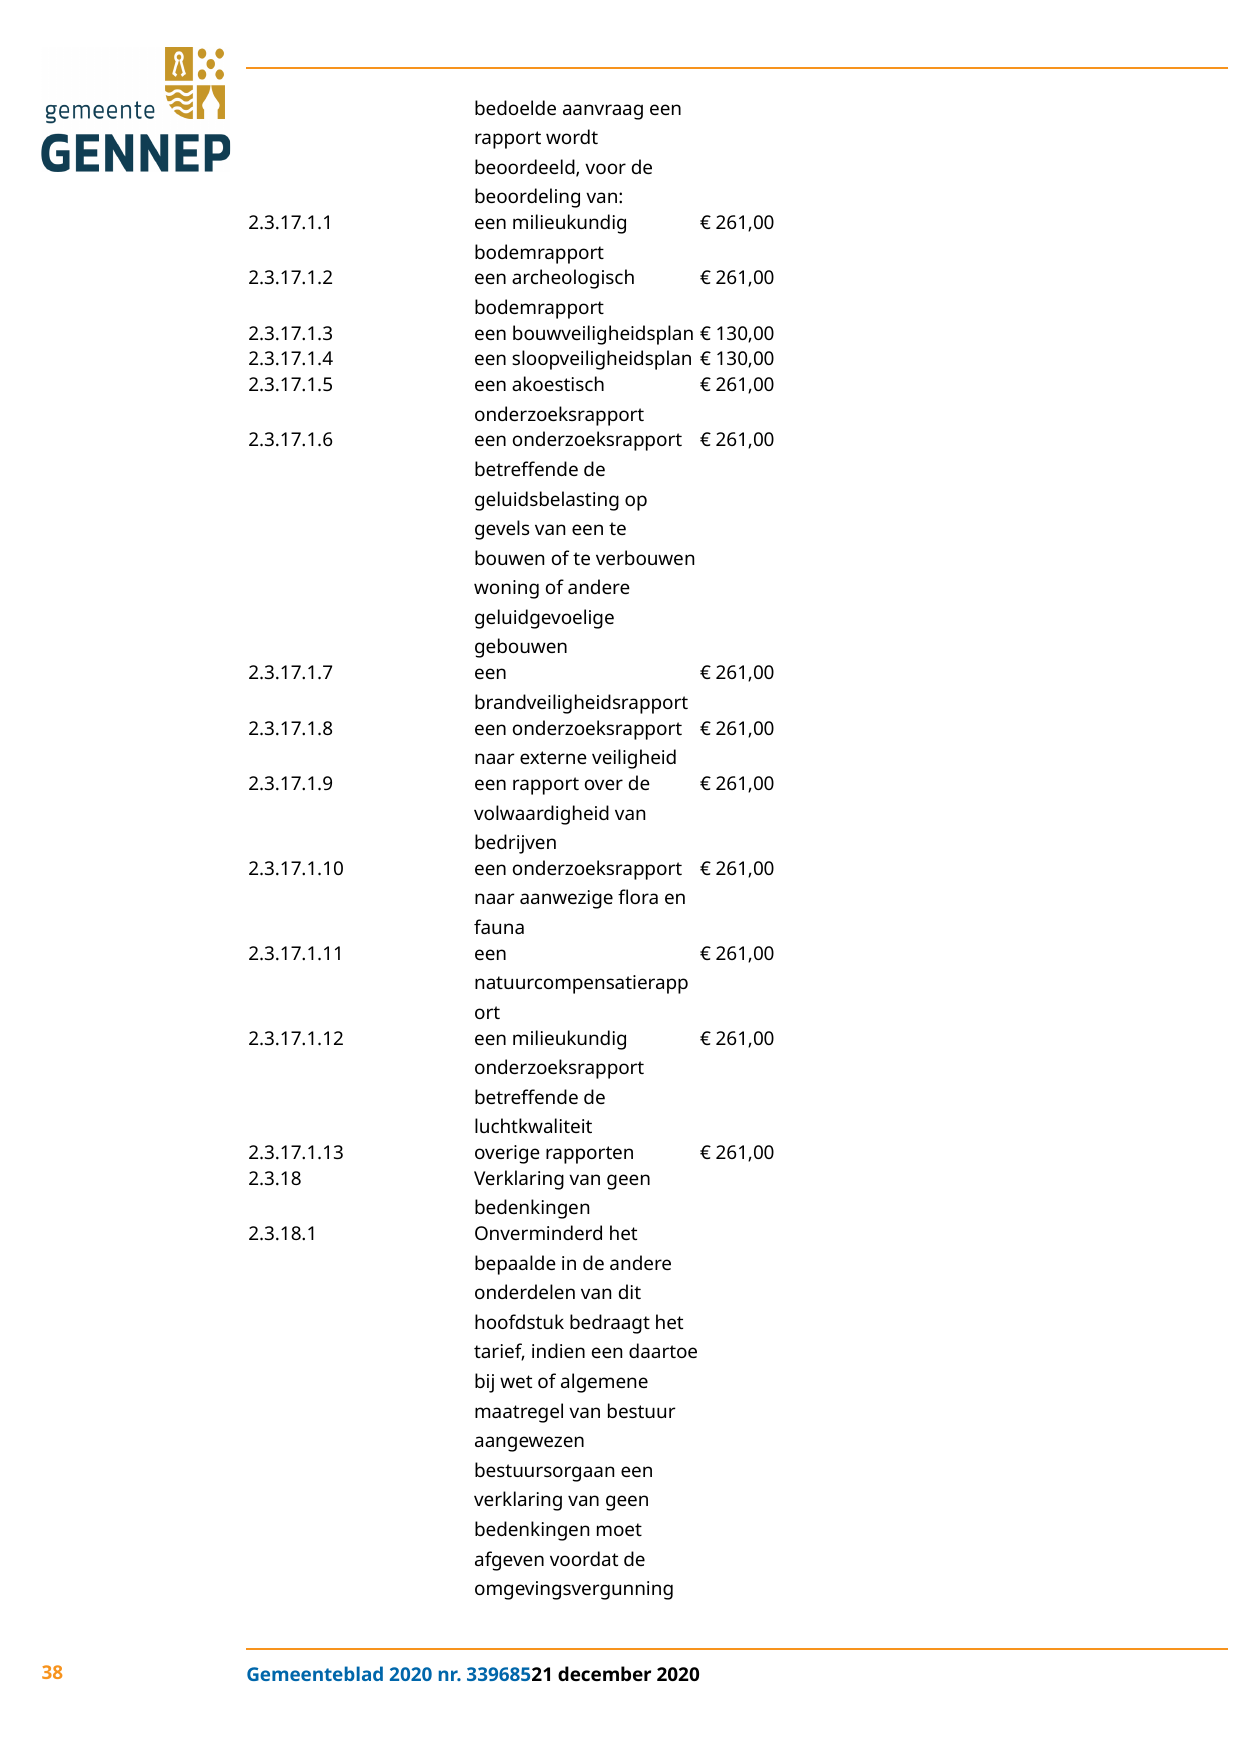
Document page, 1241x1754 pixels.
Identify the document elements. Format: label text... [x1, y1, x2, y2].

table_cell 2.3.17.1.11 [248, 940, 474, 1025]
table_cell 2.3.17.1.12 [248, 1025, 474, 1139]
table_cell [926, 95, 1152, 209]
picture [41, 47, 231, 172]
table_cell een onderzoeksrapport betreffende de geluidsbelasting op gevels van een te bouwen of te verbouwen woning of andere geluidgevoelige gebouwen [474, 427, 700, 659]
table_cell € 261,00 [700, 1025, 926, 1139]
table_cell € 130,00 [700, 346, 926, 371]
table_cell € 261,00 [700, 660, 926, 715]
table_cell een brandveiligheidsrapport [474, 660, 700, 715]
table_cell 2.3.17.1.7 [248, 660, 474, 715]
table_cell € 261,00 [700, 427, 926, 659]
table_cell [926, 715, 1152, 770]
table_cell [926, 1025, 1152, 1139]
table_cell [926, 1139, 1152, 1165]
table_cell [926, 427, 1152, 659]
table_cell [248, 95, 474, 209]
table_cell 2.3.17.1.6 [248, 427, 474, 659]
table_cell € 261,00 [700, 940, 926, 1025]
table_cell € 130,00 [700, 320, 926, 346]
table_cell een sloopveiligheidsplan [474, 346, 700, 371]
table_cell 2.3.17.1.5 [248, 371, 474, 427]
table_cell [700, 95, 926, 209]
table_cell [926, 371, 1152, 427]
table_cell overige rapporten [474, 1139, 700, 1165]
table_cell [926, 1165, 1152, 1220]
table_cell een rapport over de volwaardigheid van bedrijven [474, 770, 700, 855]
table_cell [926, 855, 1152, 940]
table_cell € 261,00 [700, 265, 926, 320]
table_cell 2.3.17.1.13 [248, 1139, 474, 1165]
table_cell [700, 1165, 926, 1220]
table_cell [926, 346, 1152, 371]
table_cell [926, 770, 1152, 855]
table_cell 2.3.17.1.8 [248, 715, 474, 770]
table_cell [926, 209, 1152, 264]
table_cell 2.3.17.1.1 [248, 209, 474, 264]
table_cell 2.3.17.1.4 [248, 346, 474, 371]
table_cell [700, 1220, 926, 1601]
table_cell 2.3.17.1.3 [248, 320, 474, 346]
table_cell Onverminderd het bepaalde in de andere onderdelen van dit hoofdstuk bedraagt het tarief, indien een daartoe bij wet of algemene maatregel van bestuur aangewezen bestuursorgaan een verklaring van geen bedenkingen moet afgeven voordat de omgevingsvergunning [474, 1220, 700, 1601]
table_cell 2.3.17.1.9 [248, 770, 474, 855]
table_cell een onderzoeksrapport naar aanwezige flora en fauna [474, 855, 700, 940]
table_cell 2.3.17.1.10 [248, 855, 474, 940]
table_cell een archeologisch bodemrapport [474, 265, 700, 320]
table_cell [926, 1220, 1152, 1601]
table_cell [926, 940, 1152, 1025]
table_cell een milieukundig onderzoeksrapport betreffende de luchtkwaliteit [474, 1025, 700, 1139]
table_cell 2.3.18.1 [248, 1220, 474, 1601]
table_cell een natuurcompensatierapport [474, 940, 700, 1025]
table_cell € 261,00 [700, 770, 926, 855]
table_cell bedoelde aanvraag een rapport wordt beoordeeld, voor de beoordeling van: [474, 95, 700, 209]
table_cell € 261,00 [700, 855, 926, 940]
table_cell € 261,00 [700, 715, 926, 770]
table_cell een bouwveiligheidsplan [474, 320, 700, 346]
table_cell een milieukundig bodemrapport [474, 209, 700, 264]
table_cell [926, 265, 1152, 320]
table_cell een akoestisch onderzoeksrapport [474, 371, 700, 427]
table_cell [926, 320, 1152, 346]
table_cell 2.3.18 [248, 1165, 474, 1220]
table_cell [926, 660, 1152, 715]
table_cell € 261,00 [700, 371, 926, 427]
table_cell € 261,00 [700, 209, 926, 264]
table_cell Verklaring van geen bedenkingen [474, 1165, 700, 1220]
table_cell € 261,00 [700, 1139, 926, 1165]
table_cell een onderzoeksrapport naar externe veiligheid [474, 715, 700, 770]
table_cell 2.3.17.1.2 [248, 265, 474, 320]
